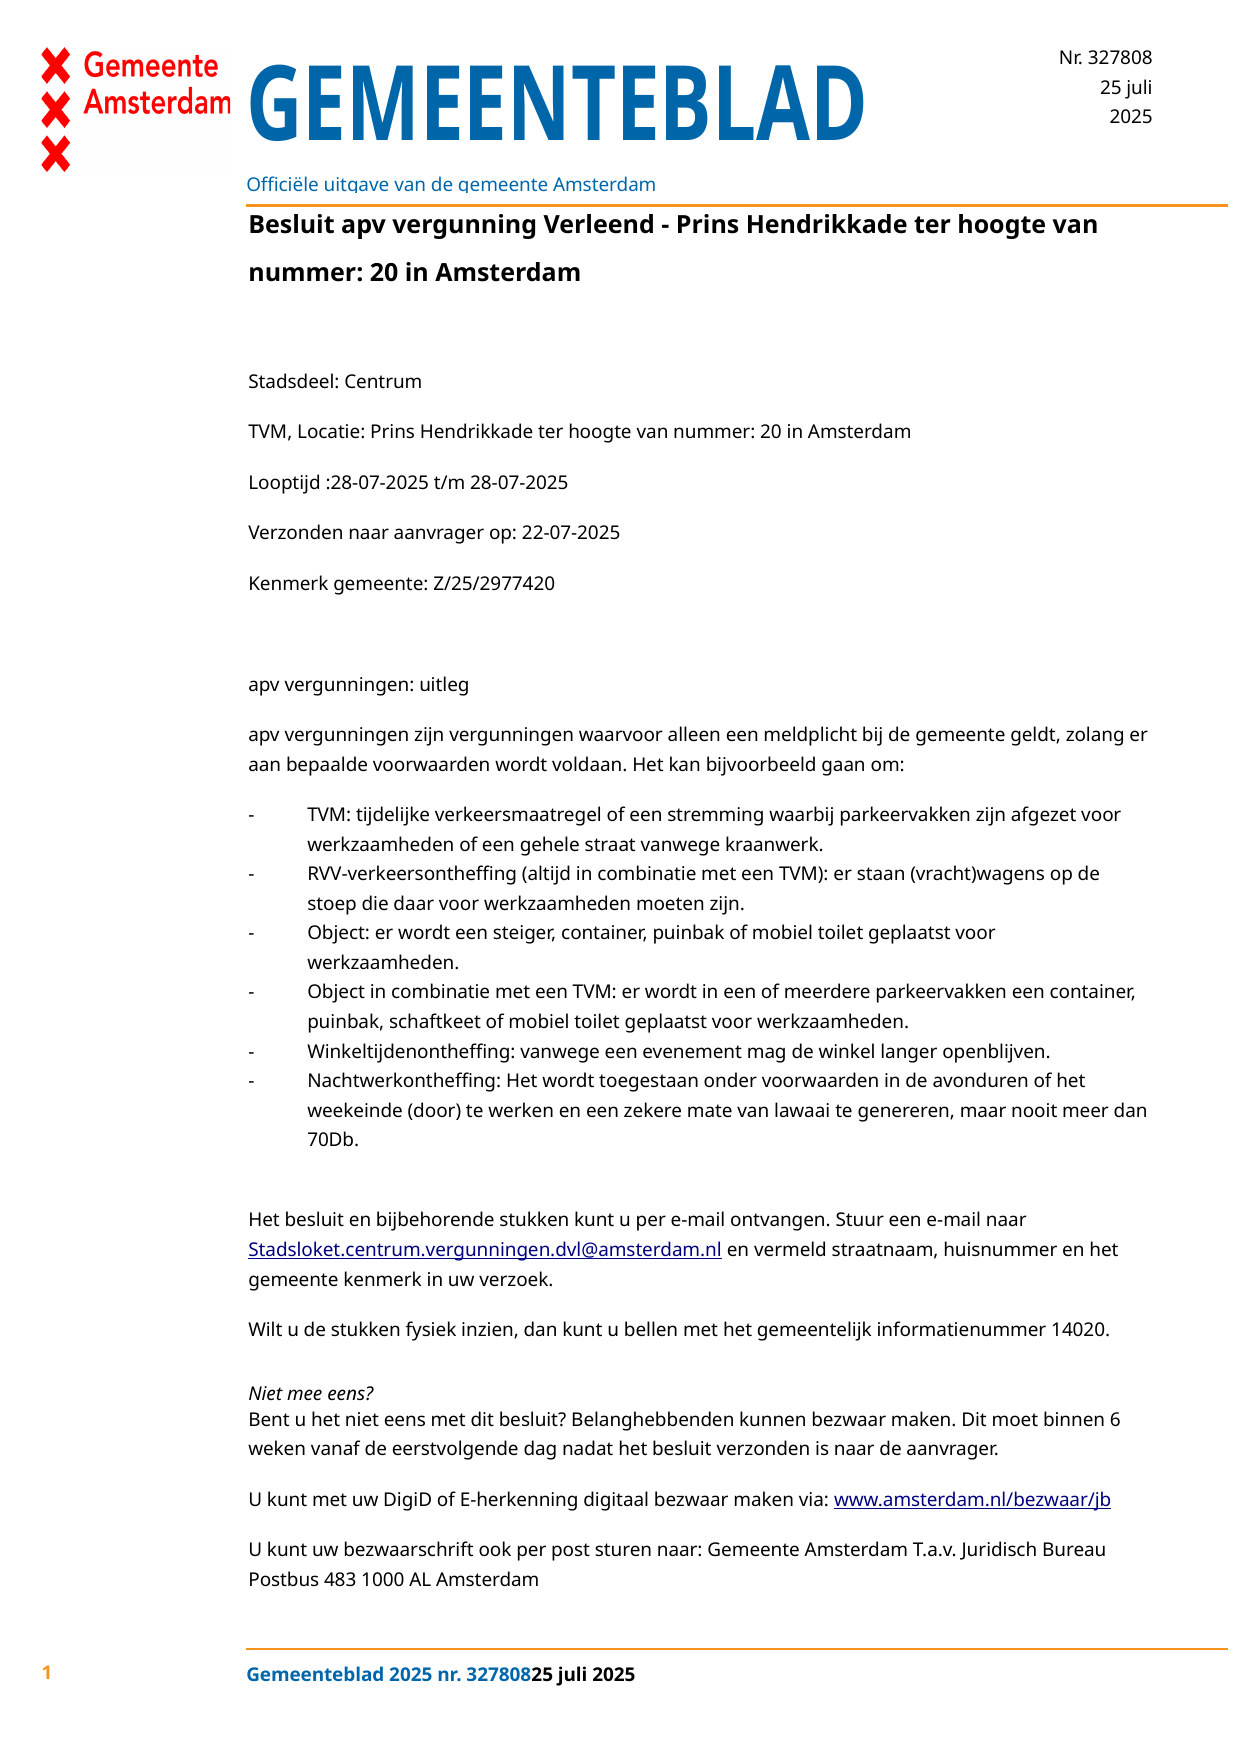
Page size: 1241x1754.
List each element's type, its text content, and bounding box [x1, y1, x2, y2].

picture [41, 47, 231, 172]
text Looptijd :28-07-2025 t/m 28-07-2025 [248, 469, 1152, 495]
text TVM, Locatie: Prins Hendrikkade ter hoogte van nummer: 20 in Amsterdam [248, 419, 1152, 444]
text Bent u het niet eens met dit besluit? Belanghebbenden kunnen bezwaar maken. Dit moet binnen 6 weken vanaf de eerstvolgende dag nadat het besluit verzonden is naar de aanvrager. [248, 1406, 1152, 1461]
list Nachtwerkontheffing: Het wordt toegestaan onder voorwaarden in de avonduren of het weekeinde (door) te werken en een zekere mate van lawaai te genereren, maar nooit meer dan 70Db. [248, 1067, 1152, 1152]
text Kenmerk gemeente: Z/25/2977420 [248, 570, 1152, 596]
list Winkeltijdenontheffing: vanwege een evenement mag de winkel langer openblijven. [248, 1038, 1152, 1064]
list RVV-verkeersontheffing (altijd in combinatie met een TVM): er staan (vracht)wagens op de stoep die daar voor werkzaamheden moeten zijn. [248, 860, 1152, 916]
text Stadsdeel: Centrum [248, 368, 1152, 394]
text Verzonden naar aanvrager op: 22-07-2025 [248, 519, 1152, 545]
text U kunt uw bezwaarschrift ook per post sturen naar: Gemeente Amsterdam T.a.v. Juridisch Bureau Postbus 483 1000 AL Amsterdam [248, 1536, 1152, 1592]
list TVM: tijdelijke verkeersmaatregel of een stremming waarbij parkeervakken zijn afgezet voor werkzaamheden of een gehele straat vanwege kraanwerk. [248, 801, 1152, 857]
list Object: er wordt een steiger, container, puinbak of mobiel toilet geplaatst voor werkzaamheden. [248, 919, 1152, 975]
text U kunt met uw DigiD of E-herkenning digitaal bezwaar maken via: www.amsterdam.nl/bezwaar/jb [248, 1486, 1152, 1512]
list Object in combinatie met een TVM: er wordt in een of meerdere parkeervakken een container, puinbak, schaftkeet of mobiel toilet geplaatst voor werkzaamheden. [248, 979, 1152, 1034]
text apv vergunningen: uitleg [248, 671, 1152, 697]
text apv vergunningen zijn vergunningen waarvoor alleen een meldplicht bij de gemeente geldt, zolang er aan bepaalde voorwaarden wordt voldaan. Het kan bijvoorbeeld gaan om: [248, 721, 1152, 777]
text Besluit apv vergunning Verleend - Prins Hendrikkade ter hoogte van nummer: 20 in Amsterdam [248, 207, 1152, 288]
text Het besluit en bijbehorende stukken kunt u per e-mail ontvangen. Stuur een e-mail naar Stadsloket.centrum.vergunningen.dvl@amsterdam.nl en vermeld straatnaam, huisnummer en het gemeente kenmerk in uw verzoek. [248, 1207, 1152, 1292]
text Wilt u de stukken fysiek inzien, dan kunt u bellen met het gemeentelijk informatienummer 14020. [248, 1316, 1152, 1342]
text Niet mee eens? [248, 1380, 1152, 1406]
